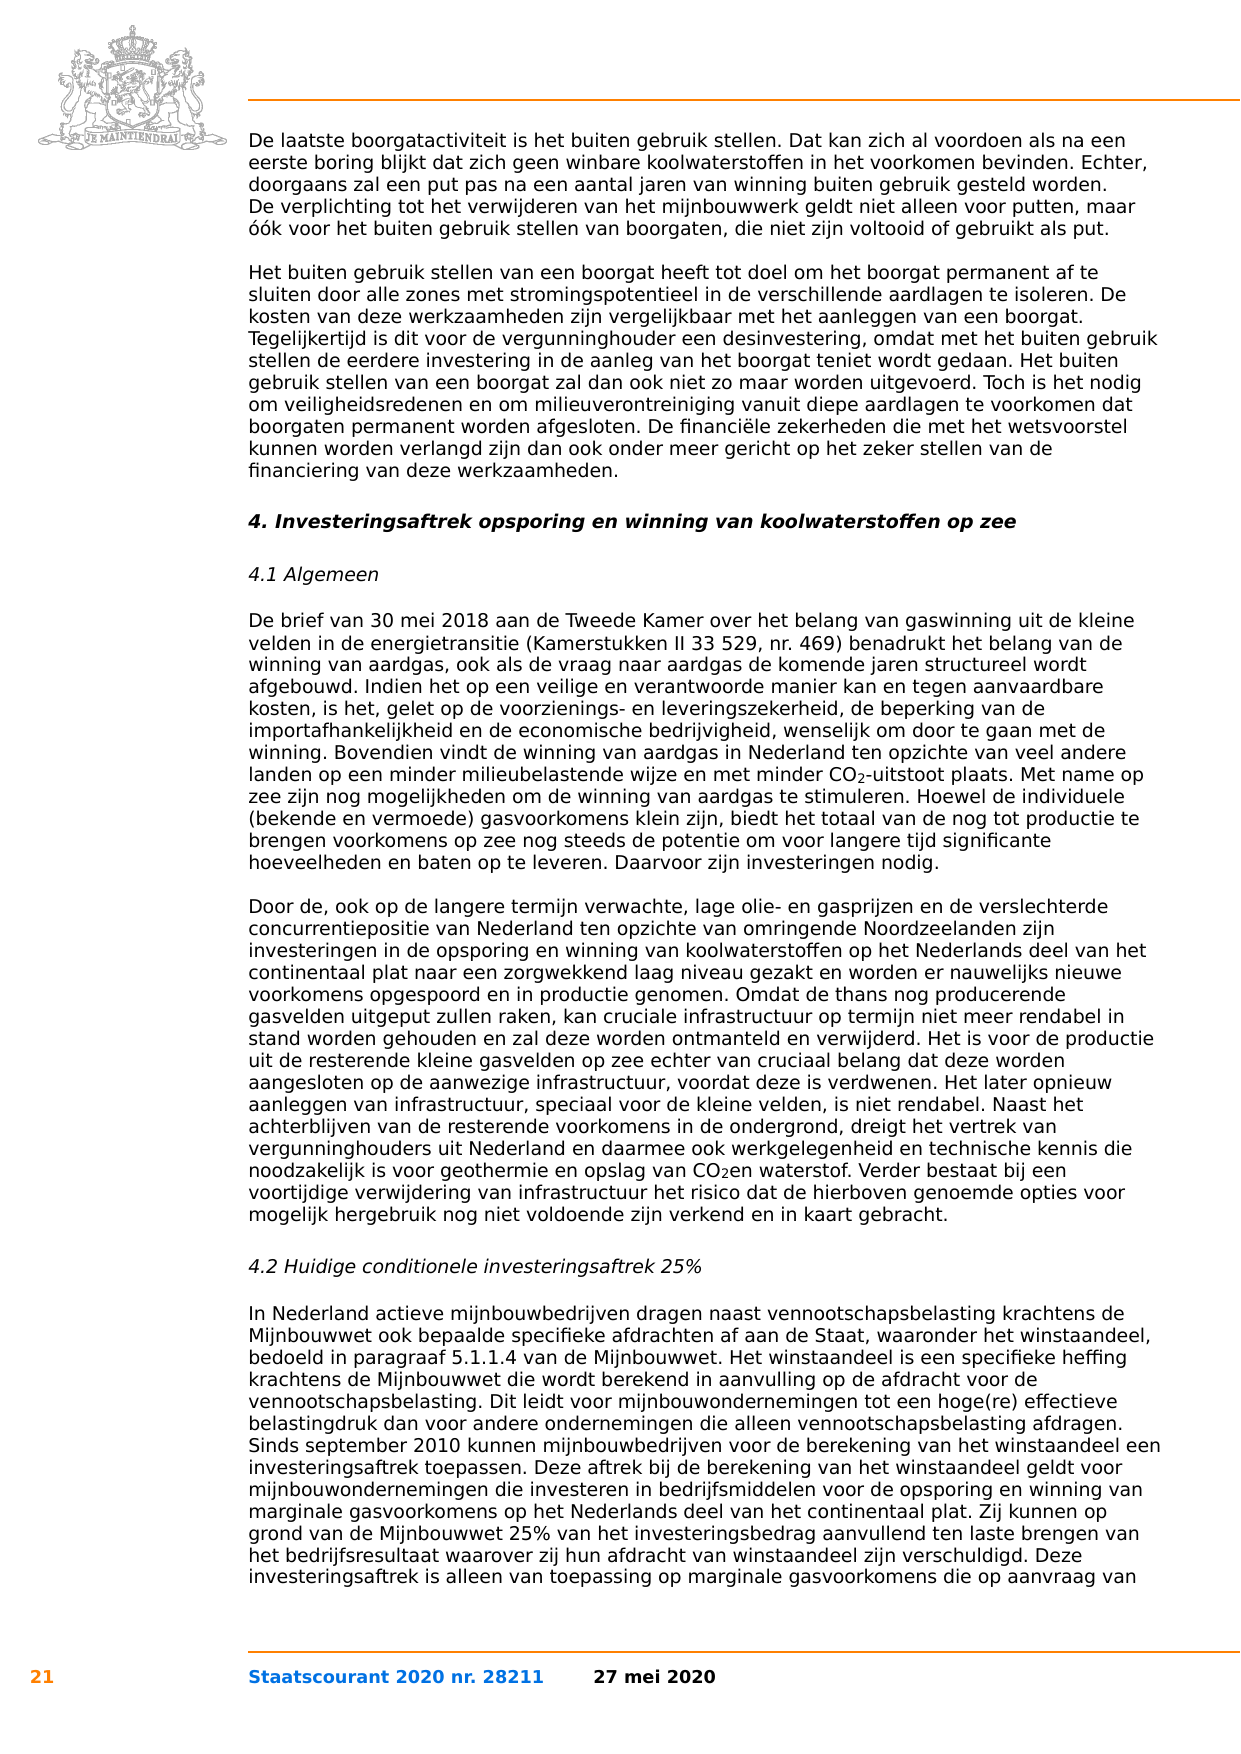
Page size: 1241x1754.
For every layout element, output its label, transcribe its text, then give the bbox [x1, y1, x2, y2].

subtitle 4.1 Algemeen [248, 563, 1163, 585]
text In Nederland actieve mijnbouwbedrijven dragen naast vennootschapsbelasting krachtens de Mijnbouwwet ook bepaalde specifieke afdrachten af aan de Staat, waaronder het winstaandeel, bedoeld in paragraaf 5.1.1.4 van de Mijnbouwwet. Het winstaandeel is een specifieke heffing krachtens de Mijnbouwwet die wordt berekend in aanvulling op de afdracht voor de vennootschapsbelasting. Dit leidt voor mijnbouwondernemingen tot een hoge(re) effectieve belastingdruk dan voor andere ondernemingen die alleen vennootschapsbelasting afdragen. [248, 1303, 1163, 1434]
text Het buiten gebruik stellen van een boorgat heeft tot doel om het boorgat permanent af te sluiten door alle zones met stromingspotentieel in de verschillende aardlagen te isoleren. De kosten van deze werkzaamheden zijn vergelijkbaar met het aanleggen van een boorgat. Tegelijkertijd is dit voor de vergunninghouder een desinvestering, omdat met het buiten gebruik stellen de eerdere investering in de aanleg van het boorgat teniet wordt gedaan. Het buiten gebruik stellen van een boorgat zal dan ook niet zo maar worden uitgevoerd. Toch is het nodig om veiligheidsredenen en om milieuverontreiniging vanuit diepe aardlagen te voorkomen dat boorgaten permanent worden afgesloten. De financiële zekerheden die met het wetsvoorstel kunnen worden verlangd zijn dan ook onder meer gericht op het zeker stellen van de financiering van deze werkzaamheden. [248, 262, 1163, 481]
text Sinds september 2010 kunnen mijnbouwbedrijven voor de berekening van het winstaandeel een investeringsaftrek toepassen. Deze aftrek bij de berekening van het winstaandeel geldt voor mijnbouwondernemingen die investeren in bedrijfsmiddelen voor de opsporing en winning van marginale gasvoorkomens op het Nederlands deel van het continentaal plat. Zij kunnen op grond van de Mijnbouwwet 25% van het investeringsbedrag aanvullend ten laste brengen van het bedrijfsresultaat waarover zij hun afdracht van winstaandeel zijn verschuldigd. Deze investeringsaftrek is alleen van toepassing op marginale gasvoorkomens die op aanvraag van [248, 1434, 1163, 1588]
text De laatste boorgatactiviteit is het buiten gebruik stellen. Dat kan zich al voordoen als na een eerste boring blijkt dat zich geen winbare koolwaterstoffen in het voorkomen bevinden. Echter, doorgaans zal een put pas na een aantal jaren van winning buiten gebruik gesteld worden. [248, 130, 1163, 196]
text De brief van 30 mei 2018 aan de Tweede Kamer over het belang van gaswinning uit de kleine velden in de energietransitie (Kamerstukken II 33 529, nr. 469) benadrukt het belang van de winning van aardgas, ook als de vraag naar aardgas de komende jaren structureel wordt afgebouwd. Indien het op een veilige en verantwoorde manier kan en tegen aanvaardbare kosten, is het, gelet op de voorzienings- en leveringszekerheid, de beperking van de importafhankelijkheid en de economische bedrijvigheid, wenselijk om door te gaan met de winning. Bovendien vindt de winning van aardgas in Nederland ten opzichte van veel andere landen op een minder milieubelastende wijze en met minder CO2-uitstoot plaats. Met name op zee zijn nog mogelijkheden om de winning van aardgas te stimuleren. Hoewel de individuele (bekende en vermoede) gasvoorkomens klein zijn, biedt het totaal van de nog tot productie te brengen voorkomens op zee nog steeds de potentie om voor langere tijd significante hoeveelheden en baten op te leveren. Daarvoor zijn investeringen nodig. [248, 610, 1163, 874]
text Door de, ook op de langere termijn verwachte, lage olie- en gasprijzen en de verslechterde concurrentiepositie van Nederland ten opzichte van omringende Noordzeelanden zijn investeringen in de opsporing en winning van koolwaterstoffen op het Nederlands deel van het continentaal plat naar een zorgwekkend laag niveau gezakt en worden er nauwelijks nieuwe voorkomens opgespoord en in productie genomen. Omdat de thans nog producerende gasvelden uitgeput zullen raken, kan cruciale infrastructuur op termijn niet meer rendabel in stand worden gehouden en zal deze worden ontmanteld en verwijderd. Het is voor de productie uit de resterende kleine gasvelden op zee echter van cruciaal belang dat deze worden aangesloten op de aanwezige infrastructuur, voordat deze is verdwenen. Het later opnieuw aanleggen van infrastructuur, speciaal voor de kleine velden, is niet rendabel. Naast het achterblijven van de resterende voorkomens in de ondergrond, dreigt het vertrek van vergunninghouders uit Nederland en daarmee ook werkgelegenheid en technische kennis die noodzakelijk is voor geothermie en opslag van CO2en waterstof. Verder bestaat bij een voortijdige verwijdering van infrastructuur het risico dat de hierboven genoemde opties voor mogelijk hergebruik nog niet voldoende zijn verkend en in kaart gebracht. [248, 896, 1163, 1226]
picture [38, 25, 227, 150]
subtitle 4. Investeringsaftrek opsporing en winning van koolwaterstoffen op zee [248, 511, 1163, 533]
text De verplichting tot het verwijderen van het mijnbouwwerk geldt niet alleen voor putten, maar óók voor het buiten gebruik stellen van boorgaten, die niet zijn voltooid of gebruikt als put. [248, 196, 1163, 240]
subtitle 4.2 Huidige conditionele investeringsaftrek 25% [248, 1256, 1163, 1278]
